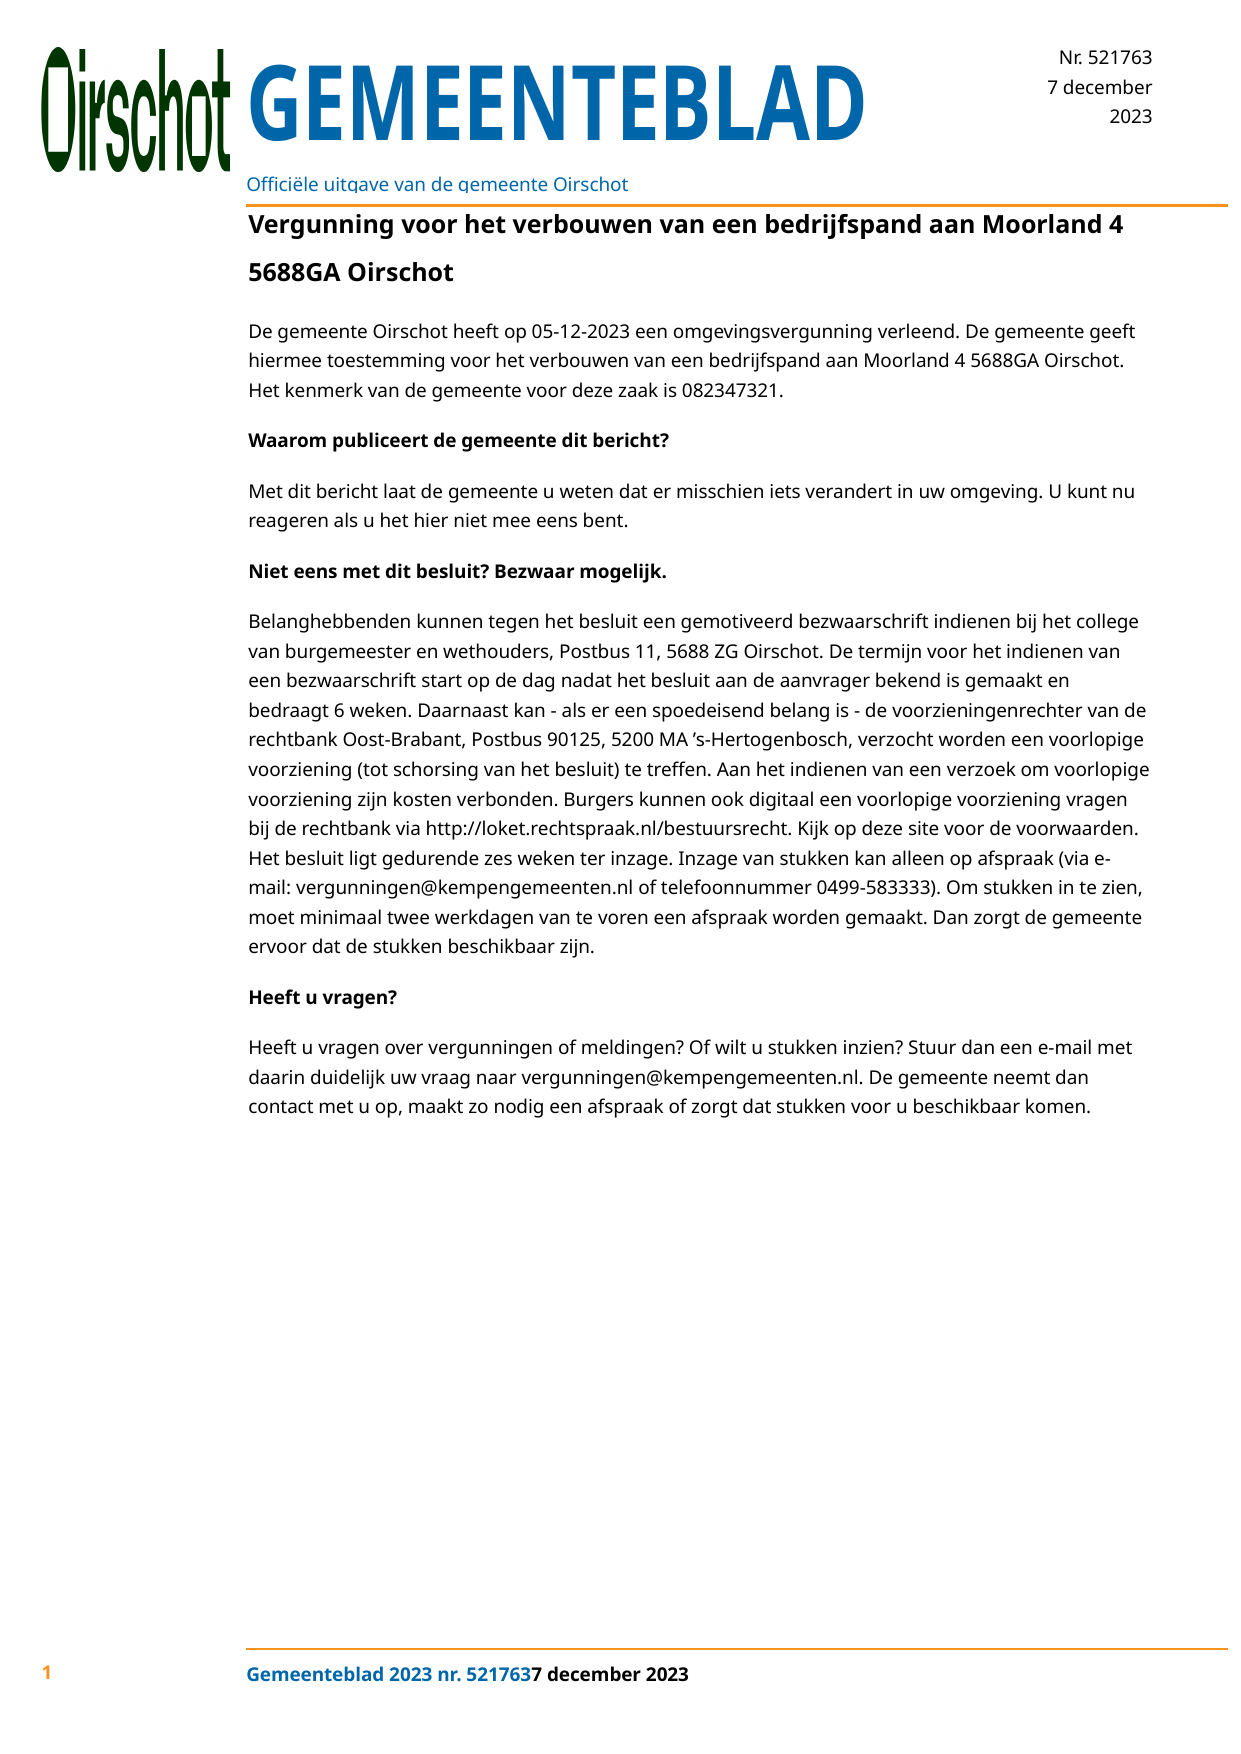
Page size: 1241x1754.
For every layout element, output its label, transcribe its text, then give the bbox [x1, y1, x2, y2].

text De gemeente Oirschot heeft op 05-12-2023 een omgevingsvergunning verleend. De gemeente geeft hiermee toestemming voor het verbouwen van een bedrijfspand aan Moorland 4 5688GA Oirschot. Het kenmerk van de gemeente voor deze zaak is 082347321. [248, 318, 1152, 403]
text Vergunning voor het verbouwen van een bedrijfspand aan Moorland 4 5688GA Oirschot [248, 207, 1152, 288]
text Niet eens met dit besluit? Bezwaar mogelijk. [248, 558, 1152, 584]
text Heeft u vragen over vergunningen of meldingen? Of wilt u stukken inzien? Stuur dan een e-mail met daarin duidelijk uw vraag naar vergunningen@kempengemeenten.nl. De gemeente neemt dan contact met u op, maakt zo nodig een afspraak of zorgt dat stukken voor u beschikbaar komen. [248, 1034, 1152, 1119]
text Waarom publiceert de gemeente dit bericht? [248, 427, 1152, 453]
text Heeft u vragen? [248, 984, 1152, 1010]
text Met dit bericht laat de gemeente u weten dat er misschien iets verandert in uw omgeving. U kunt nu reageren als u het hier niet mee eens bent. [248, 478, 1152, 533]
text Belanghebbenden kunnen tegen het besluit een gemotiveerd bezwaarschrift indienen bij het college van burgemeester en wethouders, Postbus 11, 5688 ZG Oirschot. De termijn voor het indienen van een bezwaarschrift start op de dag nadat het besluit aan de aanvrager bekend is gemaakt en bedraagt 6 weken. Daarnaast kan - als er een spoedeisend belang is - de voorzieningenrechter van de rechtbank Oost-Brabant, Postbus 90125, 5200 MA ’s-Hertogenbosch, verzocht worden een voorlopige voorziening (tot schorsing van het besluit) te treffen. Aan het indienen van een verzoek om voorlopige voorziening zijn kosten verbonden. Burgers kunnen ook digitaal een voorlopige voorziening vragen bij de rechtbank via http://loket.rechtspraak.nl/bestuursrecht. Kijk op deze site voor de voorwaarden. Het besluit ligt gedurende zes weken ter inzage. Inzage van stukken kan alleen op afspraak (via e-mail: vergunningen@kempengemeenten.nl of telefoonnummer 0499-583333). Om stukken in te zien, moet minimaal twee werkdagen van te voren een afspraak worden gemaakt. Dan zorgt de gemeente ervoor dat de stukken beschikbaar zijn. [248, 608, 1152, 959]
picture [41, 47, 231, 172]
